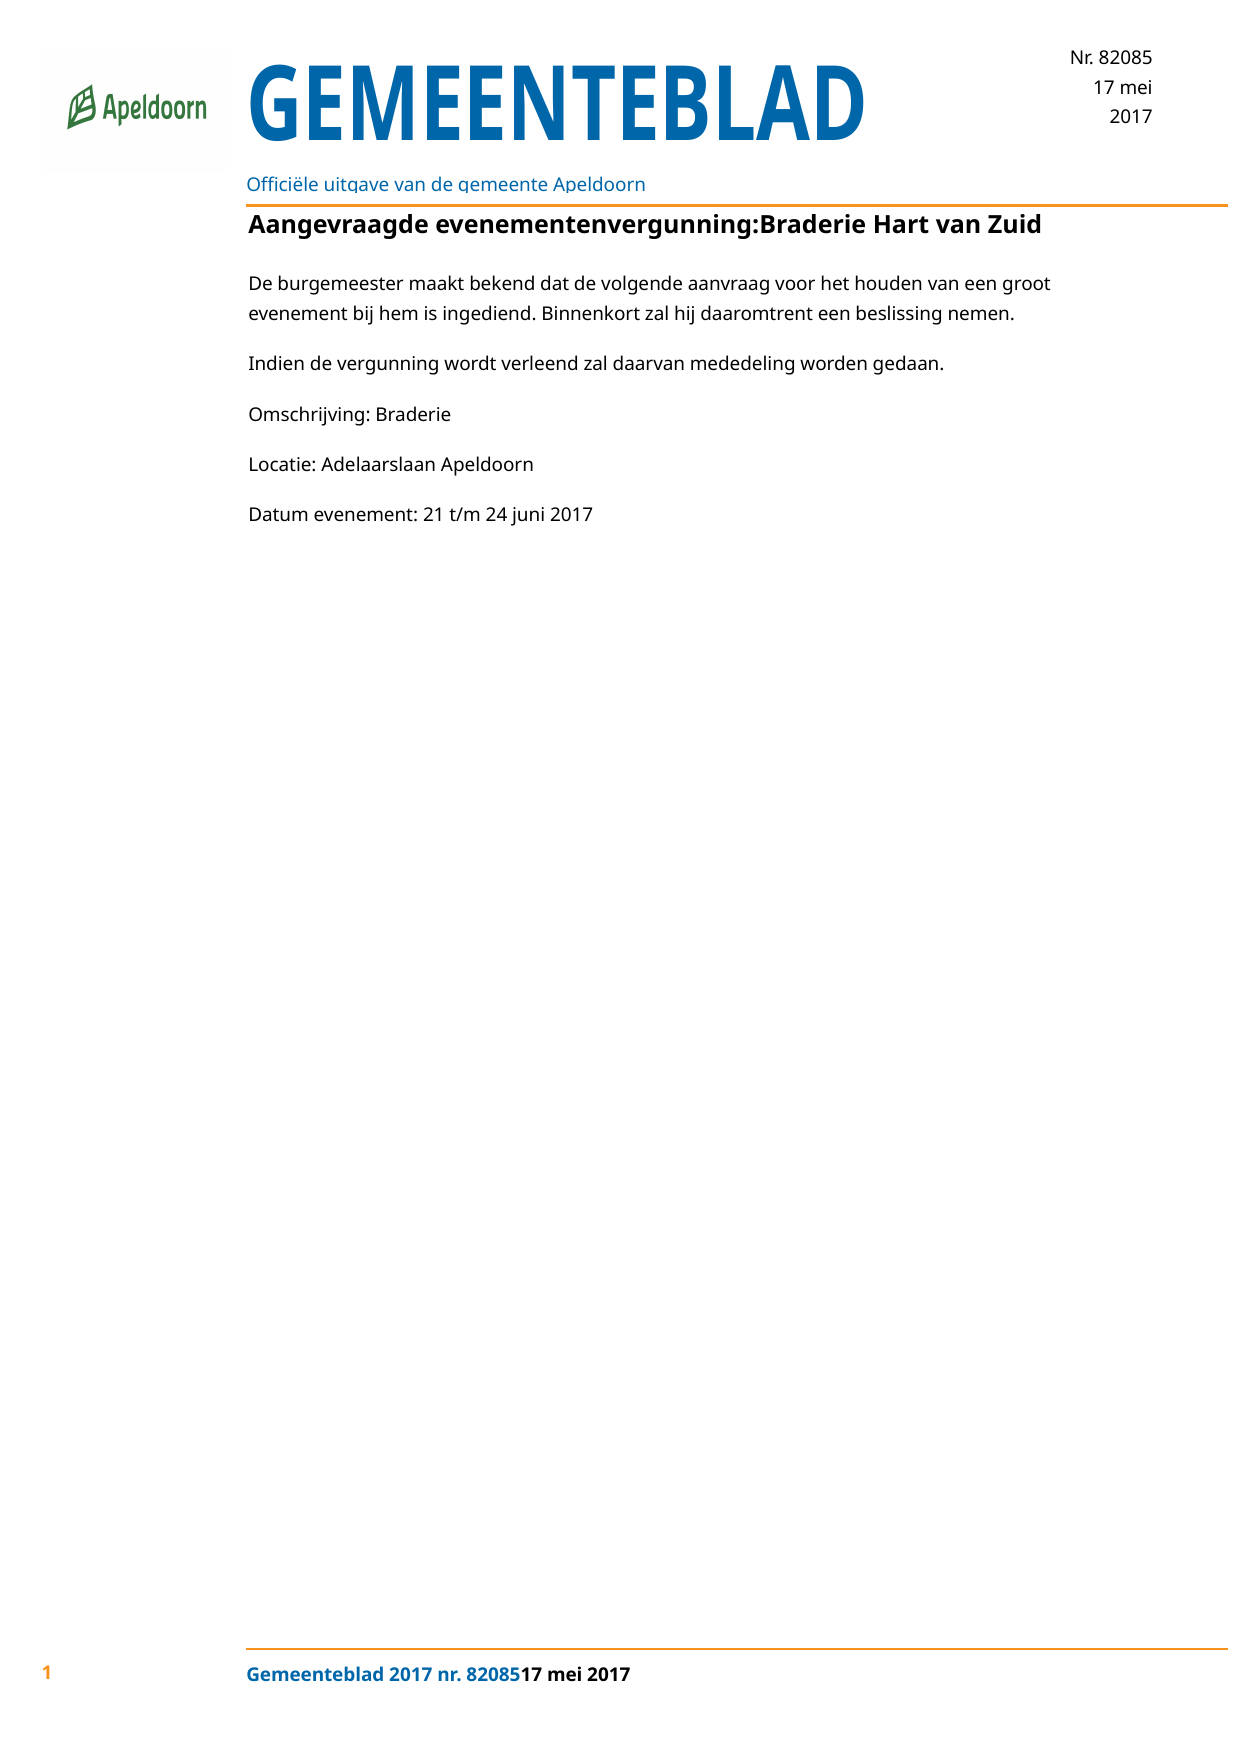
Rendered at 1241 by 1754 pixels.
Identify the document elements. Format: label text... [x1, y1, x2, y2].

text Datum evenement: 21 t/m 24 juni 2017 [248, 502, 1152, 527]
text Indien de vergunning wordt verleend zal daarvan mededeling worden gedaan. [248, 350, 1152, 376]
text Aangevraagde evenementenvergunning:Braderie Hart van Zuid [248, 207, 1152, 241]
text Locatie: Adelaarslaan Apeldoorn [248, 451, 1152, 477]
picture [41, 47, 231, 172]
text Omschrijving: Braderie [248, 401, 1152, 426]
text De burgemeester maakt bekend dat de volgende aanvraag voor het houden van een groot evenement bij hem is ingediend. Binnenkort zal hij daaromtrent een beslissing nemen. [248, 270, 1152, 326]
